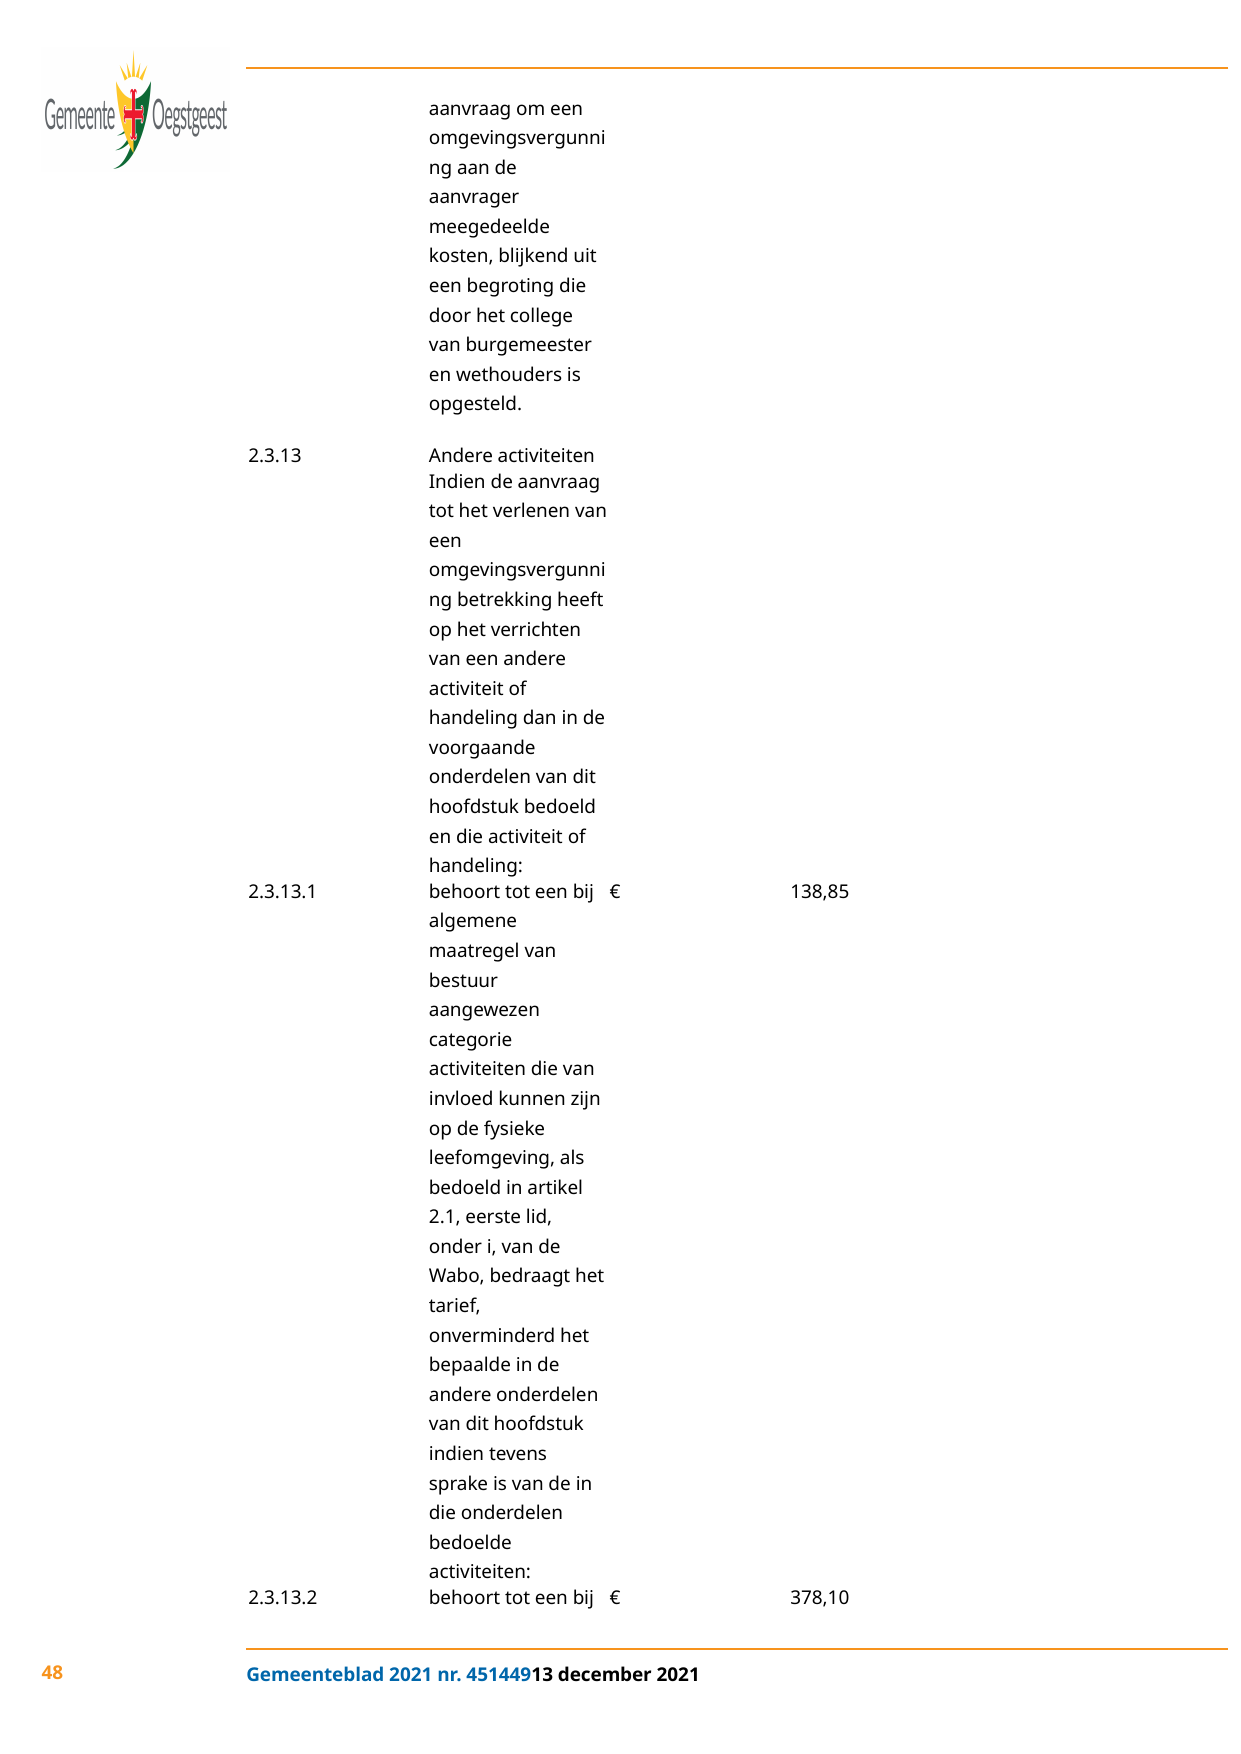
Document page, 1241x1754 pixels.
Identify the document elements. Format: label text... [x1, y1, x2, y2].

table_cell 2.3.13 [248, 442, 429, 468]
table_cell [790, 468, 971, 878]
table_cell aanvraag om een omgevingsvergunning aan de aanvrager meegedeelde kosten, blijkend uit een begroting die door het college van burgemeester en wethouders is opgesteld. [429, 95, 609, 416]
table_cell [609, 416, 790, 442]
table_cell [790, 95, 971, 416]
table_cell [790, 442, 971, 468]
table_cell [609, 468, 790, 878]
table_cell 138,85 [790, 878, 971, 1584]
table_cell behoort tot een bij algemene maatregel van bestuur aangewezen categorie activiteiten die van invloed kunnen zijn op de fysieke leefomgeving, als bedoeld in artikel 2.1, eerste lid, onder i, van de Wabo, bedraagt het tarief, onverminderd het bepaalde in de andere onderdelen van dit hoofdstuk indien tevens sprake is van de in die onderdelen bedoelde activiteiten: [429, 878, 609, 1584]
table_cell 2.3.13.1 [248, 878, 429, 1584]
table_cell Andere activiteiten [429, 442, 609, 468]
table_cell [248, 95, 429, 416]
table_cell [248, 468, 429, 878]
table_cell [429, 416, 609, 442]
table_cell Indien de aanvraag tot het verlenen van een omgevingsvergunning betrekking heeft op het verrichten van een andere activiteit of handeling dan in de voorgaande onderdelen van dit hoofdstuk bedoeld en die activiteit of handeling: [429, 468, 609, 878]
table_cell 2.3.13.2 [248, 1584, 429, 1610]
table_cell € [609, 1584, 790, 1610]
table_cell 378,10 [790, 1584, 971, 1610]
table_cell [248, 416, 429, 442]
table_cell € [609, 878, 790, 1584]
table_cell [609, 442, 790, 468]
picture [41, 47, 231, 172]
table_cell [790, 416, 971, 442]
table_cell behoort tot een bij [429, 1584, 609, 1610]
table_cell [609, 95, 790, 416]
